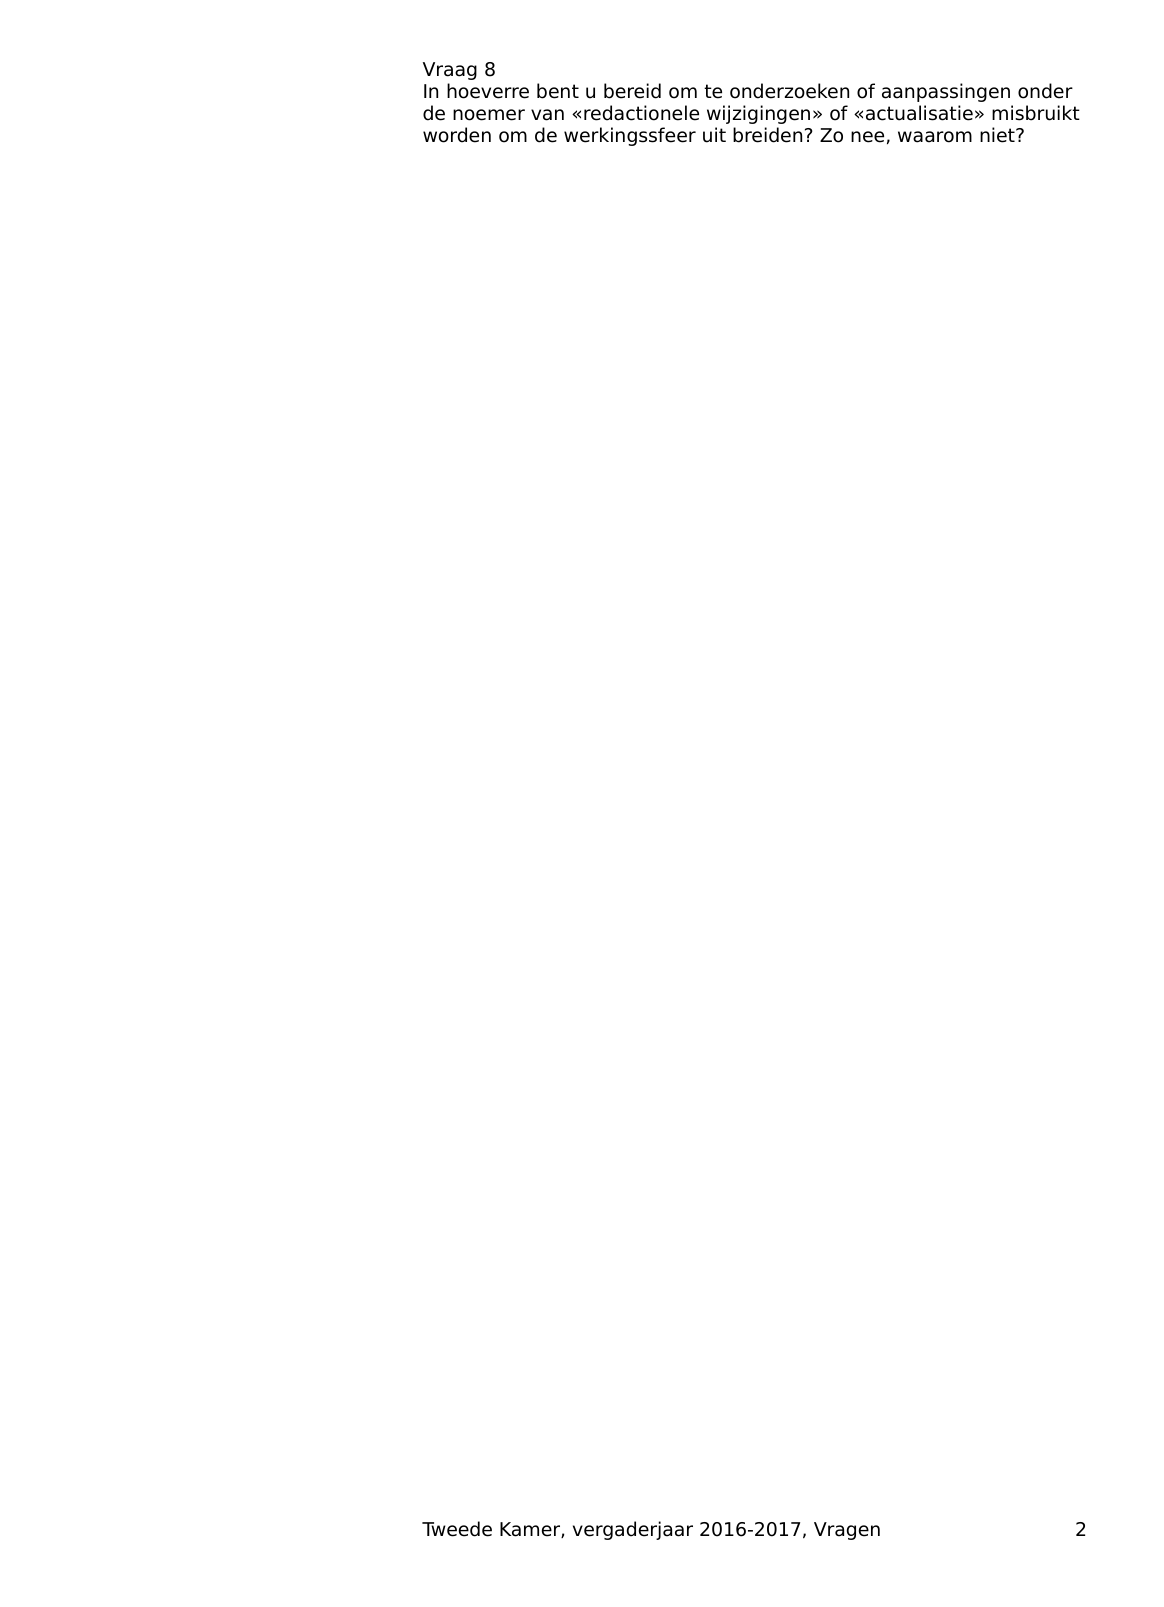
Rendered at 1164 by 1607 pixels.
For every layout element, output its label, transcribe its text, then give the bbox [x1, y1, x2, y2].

text In hoeverre bent u bereid om te onderzoeken of aanpassingen onder de noemer van «redactionele wijzigingen» of «actualisatie» misbruikt worden om de werkingssfeer uit breiden? Zo nee, waarom niet? [422, 81, 1087, 147]
text Vraag 8 [422, 59, 1087, 81]
